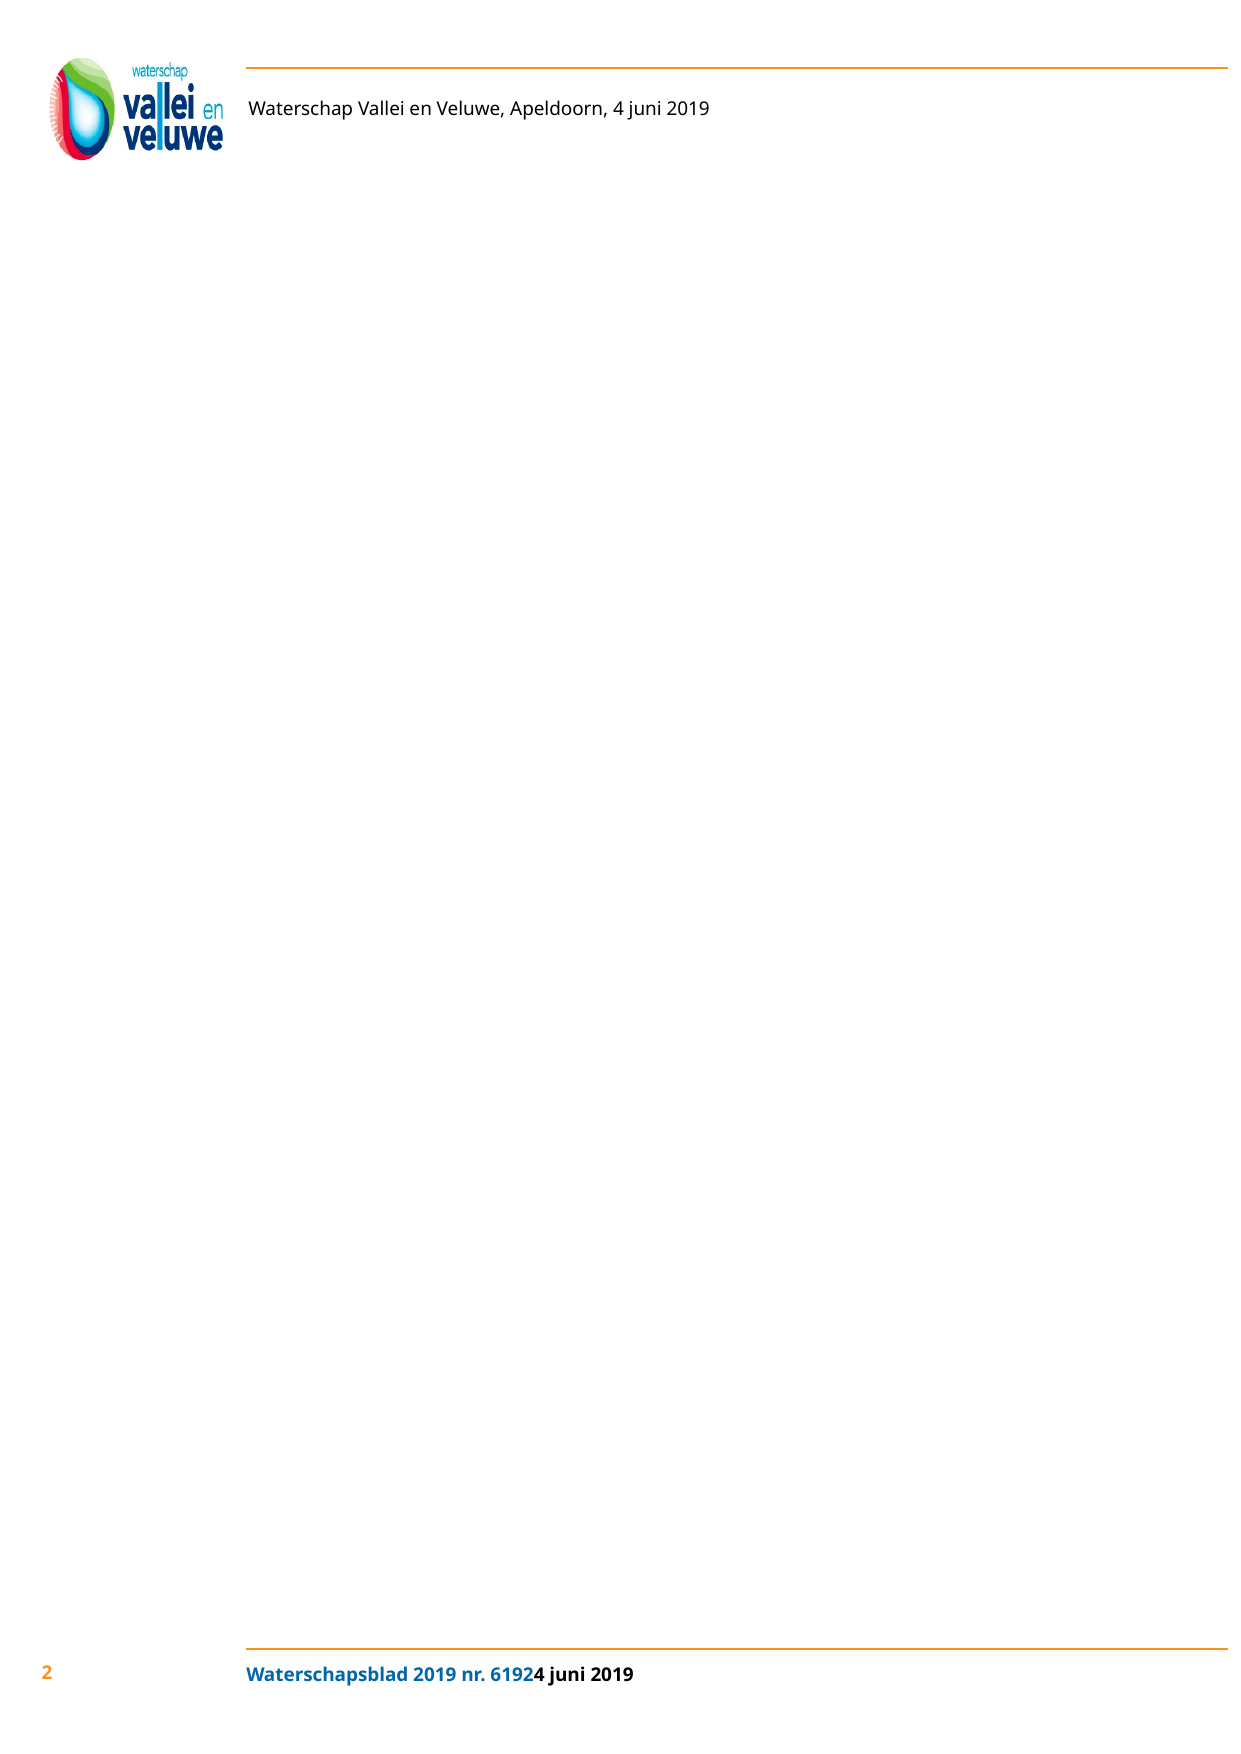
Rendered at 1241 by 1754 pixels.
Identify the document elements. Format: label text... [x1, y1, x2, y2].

picture [41, 47, 231, 172]
text Waterschap Vallei en Veluwe, Apeldoorn, 4 juni 2019 [248, 95, 1152, 121]
